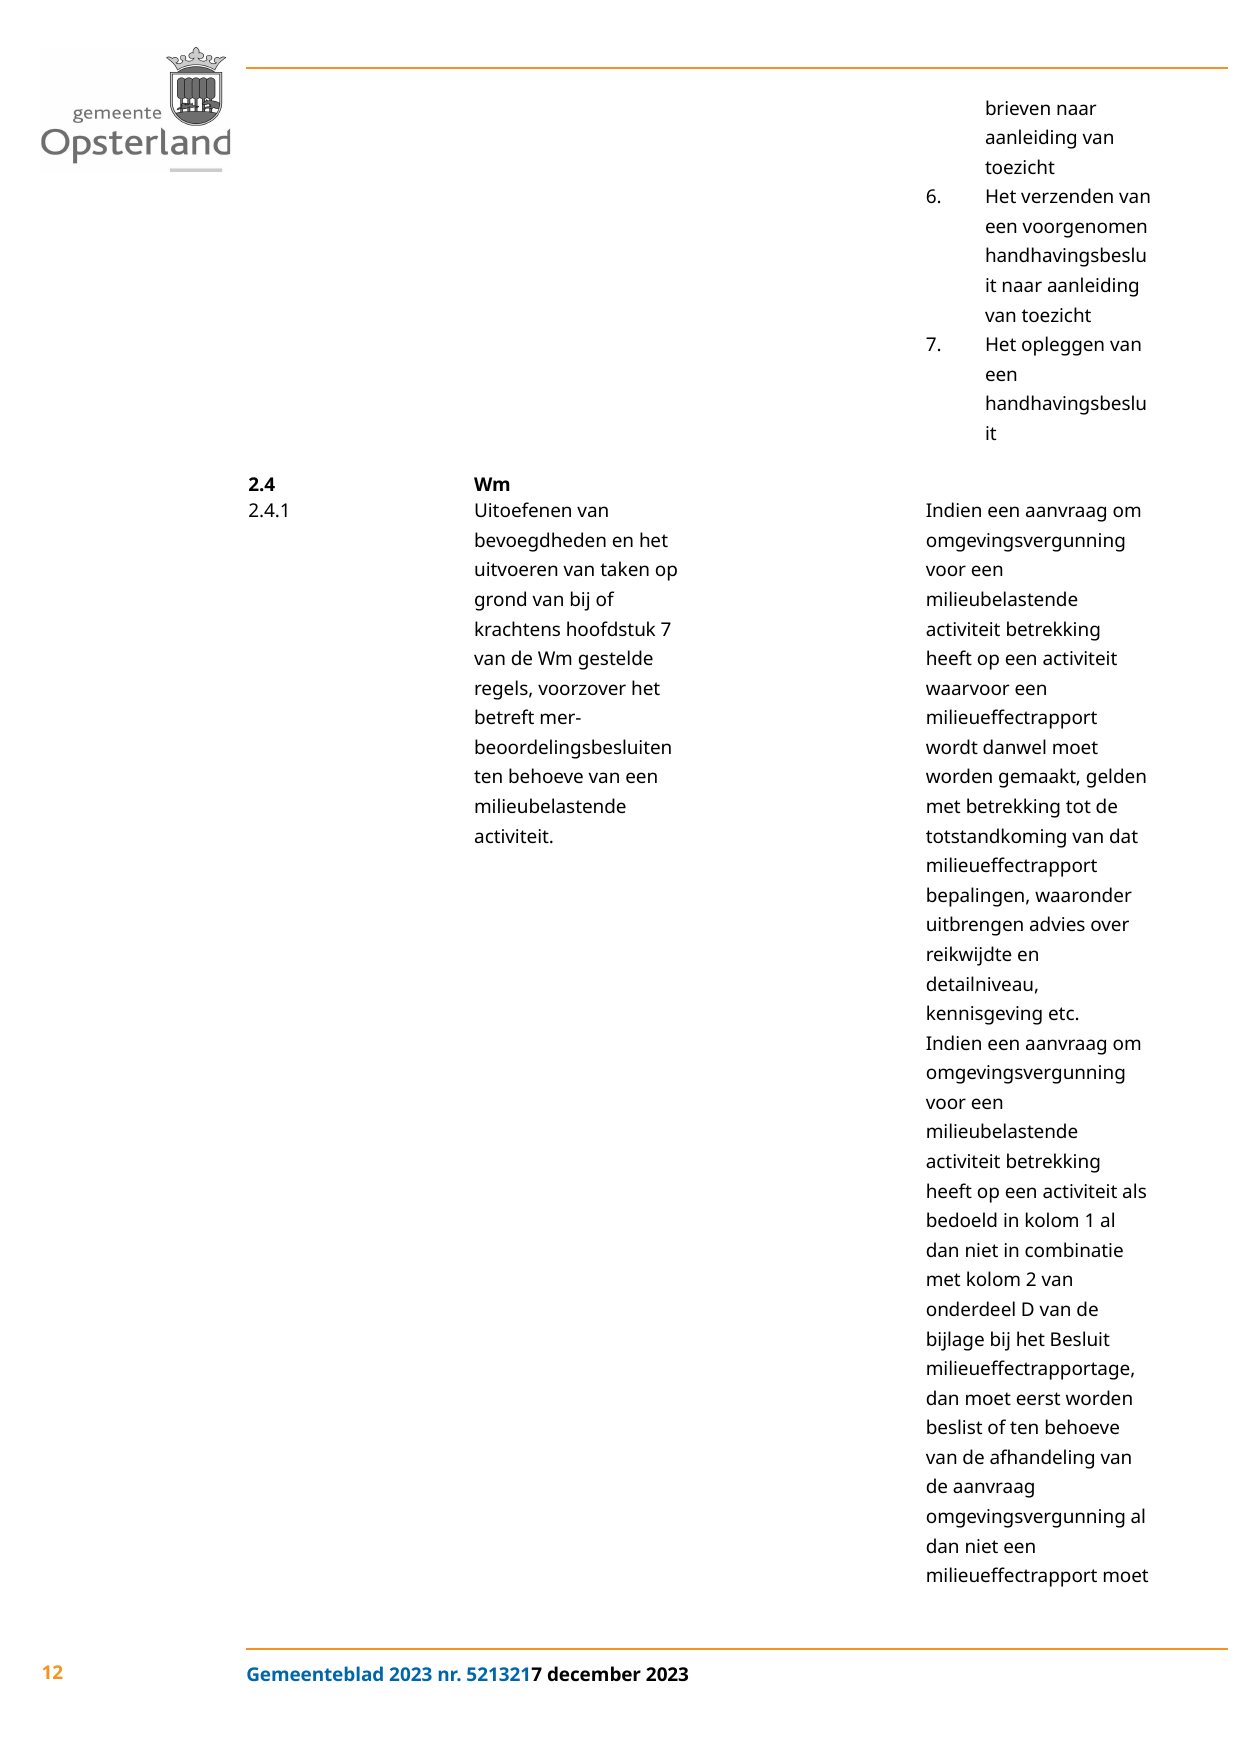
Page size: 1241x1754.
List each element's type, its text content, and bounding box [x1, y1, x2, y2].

picture [41, 47, 231, 172]
table_cell 2.4 [248, 472, 474, 497]
table_cell Uitoefenen van bevoegdheden en het uitvoeren van taken op grond van bij of krachtens hoofdstuk 7 van de Wm gestelde regels, voorzover het betreft mer-beoordelingsbesluiten ten behoeve van een milieubelastende activiteit. [474, 498, 700, 1588]
table_cell [700, 498, 926, 1588]
table_cell [700, 472, 1152, 497]
table_cell Indien een aanvraag om omgevingsvergunning voor een milieubelastende activiteit betrekking heeft op een activiteit waarvoor een milieueffectrapport wordt danwel moet worden gemaakt, gelden met betrekking tot de totstandkoming van dat milieueffectrapport bepalingen, waaronder uitbrengen advies over reikwijdte en detailniveau, kennisgeving etc. Indien een aanvraag om omgevingsvergunning voor een milieubelastende activiteit betrekking heeft op een activiteit als bedoeld in kolom 1 al dan niet in combinatie met kolom 2 van onderdeel D van de bijlage bij het Besluit milieueffectrapportage, dan moet eerst worden beslist of ten behoeve van de afhandeling van de aanvraag omgevingsvergunning al dan niet een milieueffectrapport moet [926, 498, 1152, 1588]
table_cell [248, 95, 474, 446]
table_cell [700, 95, 926, 446]
table_cell [248, 446, 1152, 472]
table_cell Wm [474, 472, 700, 497]
table_cell 2.4.1 [248, 498, 474, 1588]
table_cell [474, 95, 700, 446]
table_cell brieven naar aanleiding van toezicht Het verzenden van een voorgenomen handhavingsbesluit naar aanleiding van toezicht Het opleggen van een handhavingsbesluit [926, 95, 1152, 446]
